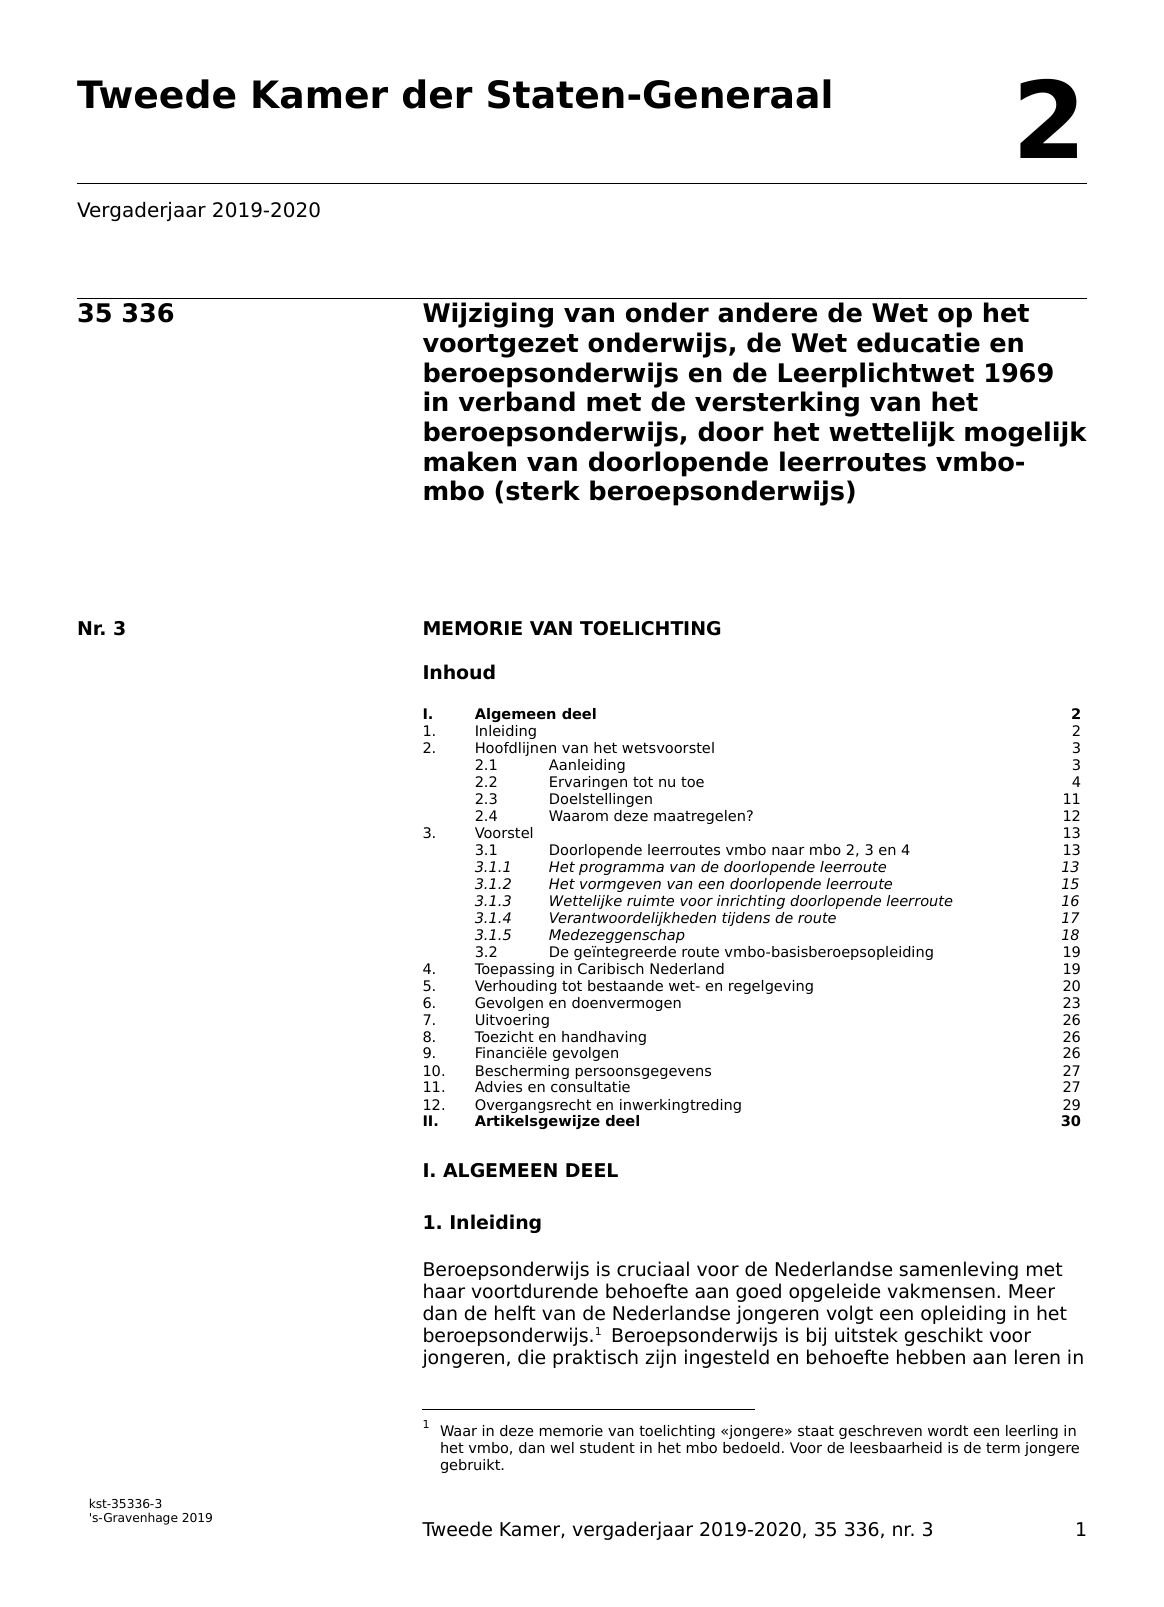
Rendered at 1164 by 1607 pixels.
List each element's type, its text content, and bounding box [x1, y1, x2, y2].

table_cell 29 [1025, 1096, 1087, 1113]
table_cell Wettelijke ruimte voor inrichting doorlopende leerroute [543, 893, 1025, 909]
table_cell 7. [422, 1011, 468, 1028]
table_cell 2.1 [469, 757, 543, 774]
table_cell Artikelsgewijze deel [469, 1113, 1025, 1130]
table_cell 2.2 [469, 774, 543, 791]
table_cell 3.1 [469, 842, 543, 859]
table_cell Aanleiding [543, 757, 1025, 774]
table_cell Inleiding [469, 723, 1025, 740]
table_cell 3.1.3 [469, 893, 543, 909]
table_cell 3.2 [469, 944, 543, 961]
subtitle Nr. 3 MEMORIE VAN TOELICHTING [77, 618, 1087, 640]
table_cell 8. [422, 1029, 468, 1045]
table_cell 9. [422, 1045, 468, 1062]
table_cell Het programma van de doorlopende leerroute [543, 859, 1025, 876]
table_cell 26 [1025, 1029, 1087, 1045]
table_cell 27 [1025, 1063, 1087, 1079]
table_cell 3.1.5 [469, 927, 543, 943]
table_cell Hoofdlijnen van het wetsvoorstel [469, 740, 1025, 757]
table_cell 26 [1025, 1045, 1087, 1062]
table_cell Medezeggenschap [543, 927, 1025, 943]
table_cell 11 [1025, 791, 1087, 808]
table_cell Overgangsrecht en inwerkingtreding [469, 1096, 1025, 1113]
table_cell 18 [1025, 927, 1087, 943]
table_cell Het vormgeven van een doorlopende leerroute [543, 876, 1025, 893]
table_cell 3 [1025, 757, 1087, 774]
table_cell 6. [422, 995, 468, 1011]
table_cell 12 [1025, 808, 1087, 825]
table_header 2 [886, 59, 1087, 183]
table_cell 3.1.2 [469, 876, 543, 893]
table_cell Financiële gevolgen [469, 1045, 1025, 1062]
table_cell 12. [422, 1096, 468, 1113]
table_cell 11. [422, 1079, 468, 1096]
table_cell [422, 774, 468, 791]
table_header I. [422, 706, 468, 723]
table_cell 3. [422, 825, 468, 842]
table_cell Voorstel [469, 825, 1025, 842]
table_cell Gevolgen en doenvermogen [469, 995, 1025, 1011]
table_cell 2.3 [469, 791, 543, 808]
table_cell 19 [1025, 944, 1087, 961]
table_cell 1. [422, 723, 468, 740]
table_cell 4. [422, 961, 468, 977]
table_cell [422, 927, 468, 943]
table_cell 2.4 [469, 808, 543, 825]
table_cell [422, 842, 468, 859]
table_cell [422, 791, 468, 808]
table_cell Doorlopende leerroutes vmbo naar mbo 2, 3 en 4 [543, 842, 1025, 859]
text kst-35336-3 [88, 1497, 323, 1511]
table_cell Toezicht en handhaving [469, 1029, 1025, 1045]
table_cell Vergaderjaar 2019-2020 [77, 184, 1087, 298]
subtitle I. ALGEMEEN DEEL [422, 1160, 1087, 1182]
subtitle 35 336 Wijziging van onder andere de Wet op het voortgezet onderwijs, de Wet educatie en beroepsonderwijs en de Leerplichtwet 1969 in verband met de versterking van het beroepsonderwijs, door het wettelijk mogelijk maken van doorlopende leerroutes vmbo-mbo (sterk beroepsonderwijs) [77, 299, 1087, 507]
table_cell 4 [1025, 774, 1087, 791]
table_cell Uitvoering [469, 1011, 1025, 1028]
table_header Tweede Kamer der Staten-Generaal [77, 59, 886, 183]
table_header 2 [1025, 706, 1087, 723]
table_cell 23 [1025, 995, 1087, 1011]
table_cell [422, 859, 468, 876]
table_cell [422, 757, 468, 774]
table_cell 19 [1025, 961, 1087, 977]
table_cell Waarom deze maatregelen? [543, 808, 1025, 825]
table_cell Doelstellingen [543, 791, 1025, 808]
table_cell 3.1.4 [469, 910, 543, 927]
table_cell 3 [1025, 740, 1087, 757]
table_cell 2 [1025, 723, 1087, 740]
table_cell 13 [1025, 859, 1087, 876]
table_cell 2. [422, 740, 468, 757]
table_cell 13 [1025, 825, 1087, 842]
table_cell 13 [1025, 842, 1087, 859]
table_cell 26 [1025, 1011, 1087, 1028]
subtitle 1. Inleiding [422, 1212, 1087, 1234]
table_cell [422, 876, 468, 893]
table_cell Verantwoordelijkheden tijdens de route [543, 910, 1025, 927]
table_cell [422, 808, 468, 825]
text 's-Gravenhage 2019 [88, 1511, 323, 1525]
table_cell 5. [422, 978, 468, 994]
table_cell Advies en consultatie [469, 1079, 1025, 1096]
table_cell II. [422, 1113, 468, 1130]
table_cell [422, 944, 468, 961]
table_cell 15 [1025, 876, 1087, 893]
text Waar in deze memorie van toelichting «jongere» staat geschreven wordt een leerling in het vmbo, dan wel student in het mbo bedoeld. Voor de leesbaarheid is de term jongere gebruikt. [422, 1418, 1087, 1474]
table_cell Ervaringen tot nu toe [543, 774, 1025, 791]
table_cell Verhouding tot bestaande wet- en regelgeving [469, 978, 1025, 994]
table_cell [422, 893, 468, 909]
table_cell 27 [1025, 1079, 1087, 1096]
subtitle Inhoud [422, 662, 1087, 684]
table_cell 3.1.1 [469, 859, 543, 876]
table_cell 10. [422, 1063, 468, 1079]
table_cell 16 [1025, 893, 1087, 909]
table_cell 17 [1025, 910, 1087, 927]
table_cell Bescherming persoonsgegevens [469, 1063, 1025, 1079]
table_cell [422, 910, 468, 927]
table_cell 20 [1025, 978, 1087, 994]
table_header Algemeen deel [469, 706, 1025, 723]
text Beroepsonderwijs is cruciaal voor de Nederlandse samenleving met haar voortdurende behoefte aan goed opgeleide vakmensen. Meer dan de helft van de Nederlandse jongeren volgt een opleiding in het beroepsonderwijs. Beroepsonderwijs is bij uitstek geschikt voor jongeren, die praktisch zijn ingesteld en behoefte hebben aan leren in [422, 1259, 1087, 1369]
table_cell De geïntegreerde route vmbo-basisberoepsopleiding [543, 944, 1025, 961]
table_cell 30 [1025, 1113, 1087, 1130]
table_cell Toepassing in Caribisch Nederland [469, 961, 1025, 977]
